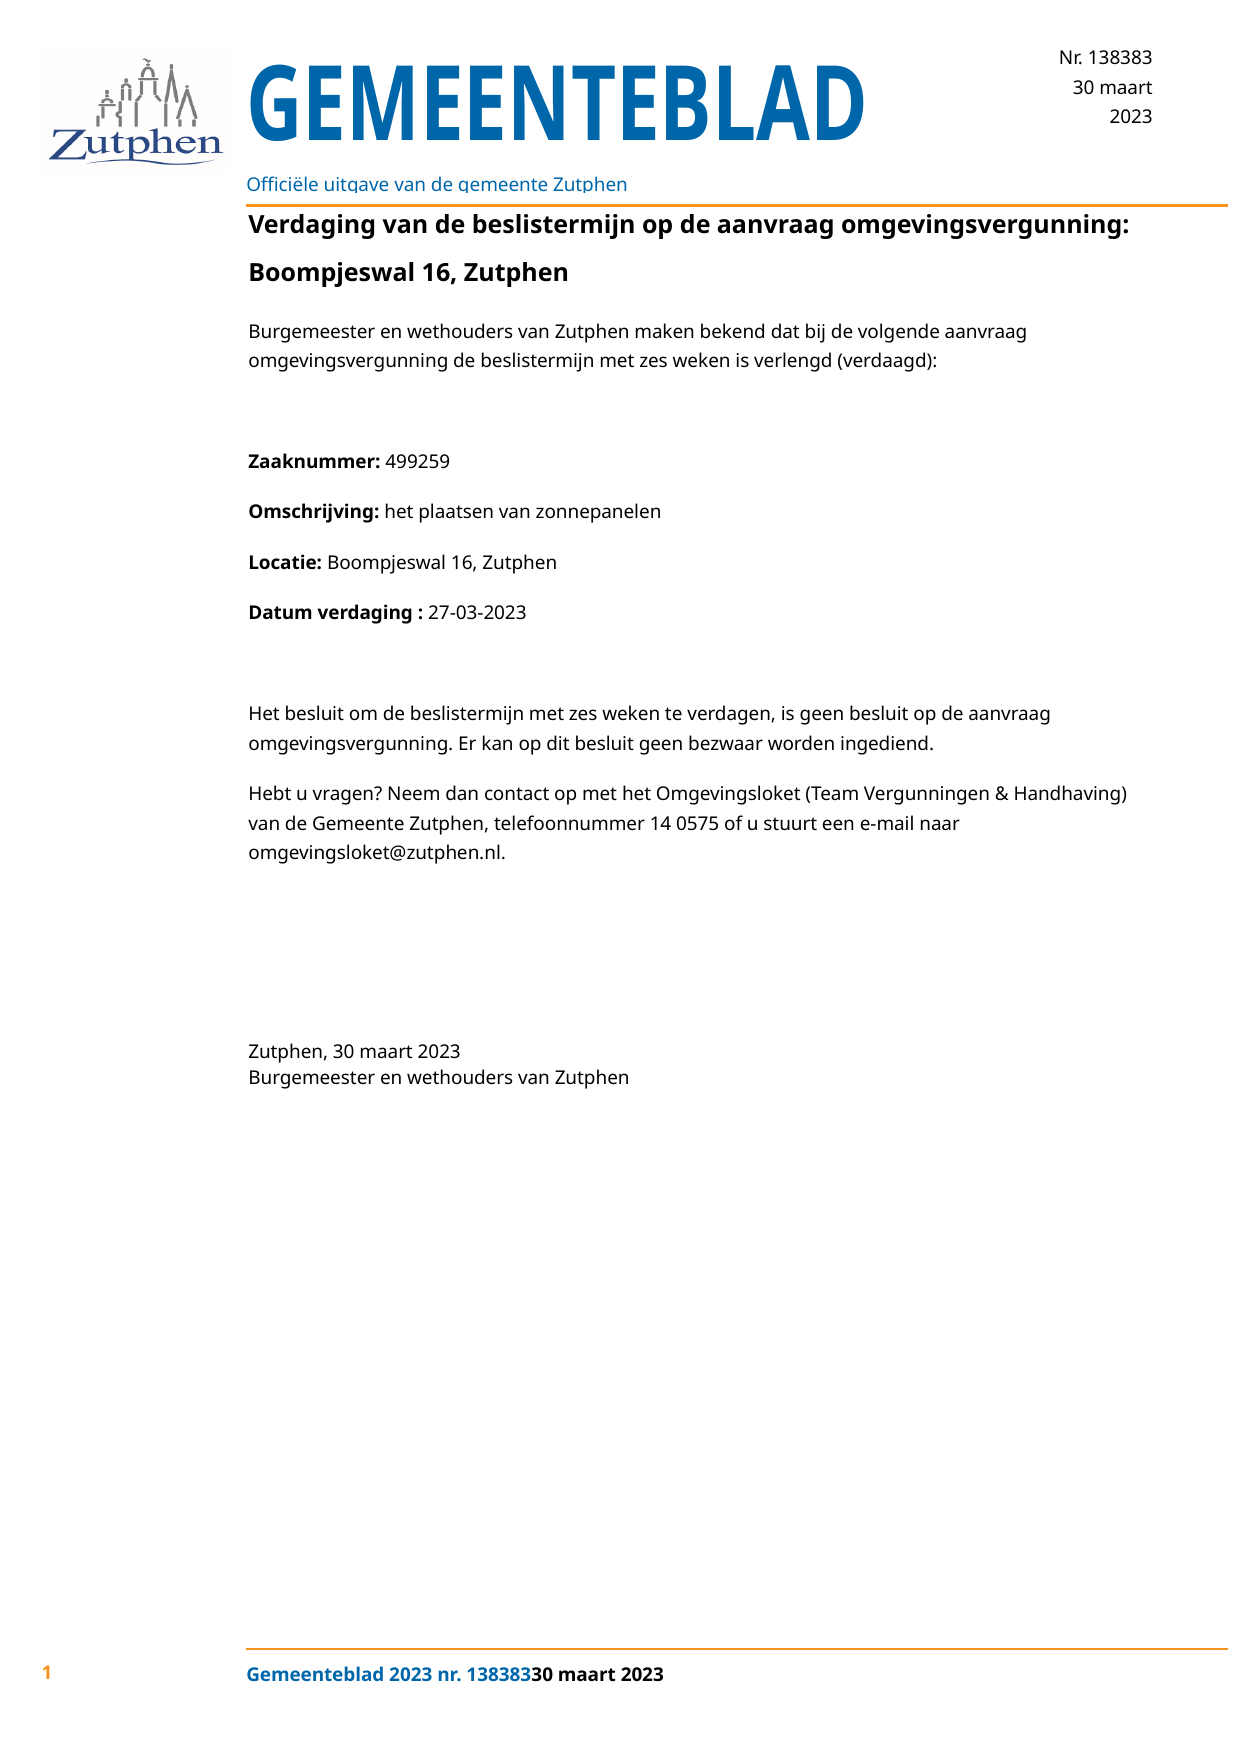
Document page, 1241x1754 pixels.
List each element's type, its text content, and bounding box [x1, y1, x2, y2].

text Locatie: Boompjeswal 16, Zutphen [248, 549, 1152, 575]
text Hebt u vragen? Neem dan contact op met het Omgevingsloket (Team Vergunningen & Handhaving) van de Gemeente Zutphen, telefoonnummer 14 0575 of u stuurt een e-mail naar omgevingsloket@zutphen.nl. [248, 780, 1152, 865]
text Zutphen, 30 maart 2023 [248, 1039, 1152, 1064]
picture [41, 47, 231, 172]
text Burgemeester en wethouders van Zutphen maken bekend dat bij de volgende aanvraag omgevingsvergunning de beslistermijn met zes weken is verlengd (verdaagd): [248, 318, 1152, 373]
text Burgemeester en wethouders van Zutphen [248, 1064, 1152, 1090]
text Verdaging van de beslistermijn op de aanvraag omgevingsvergunning: Boompjeswal 16, Zutphen [248, 207, 1152, 288]
text Omschrijving: het plaatsen van zonnepanelen [248, 499, 1152, 524]
text Zaaknummer: 499259 [248, 448, 1152, 474]
text Het besluit om de beslistermijn met zes weken te verdagen, is geen besluit op de aanvraag omgevingsvergunning. Er kan op dit besluit geen bezwaar worden ingediend. [248, 700, 1152, 756]
text Datum verdaging : 27-03-2023 [248, 599, 1152, 625]
